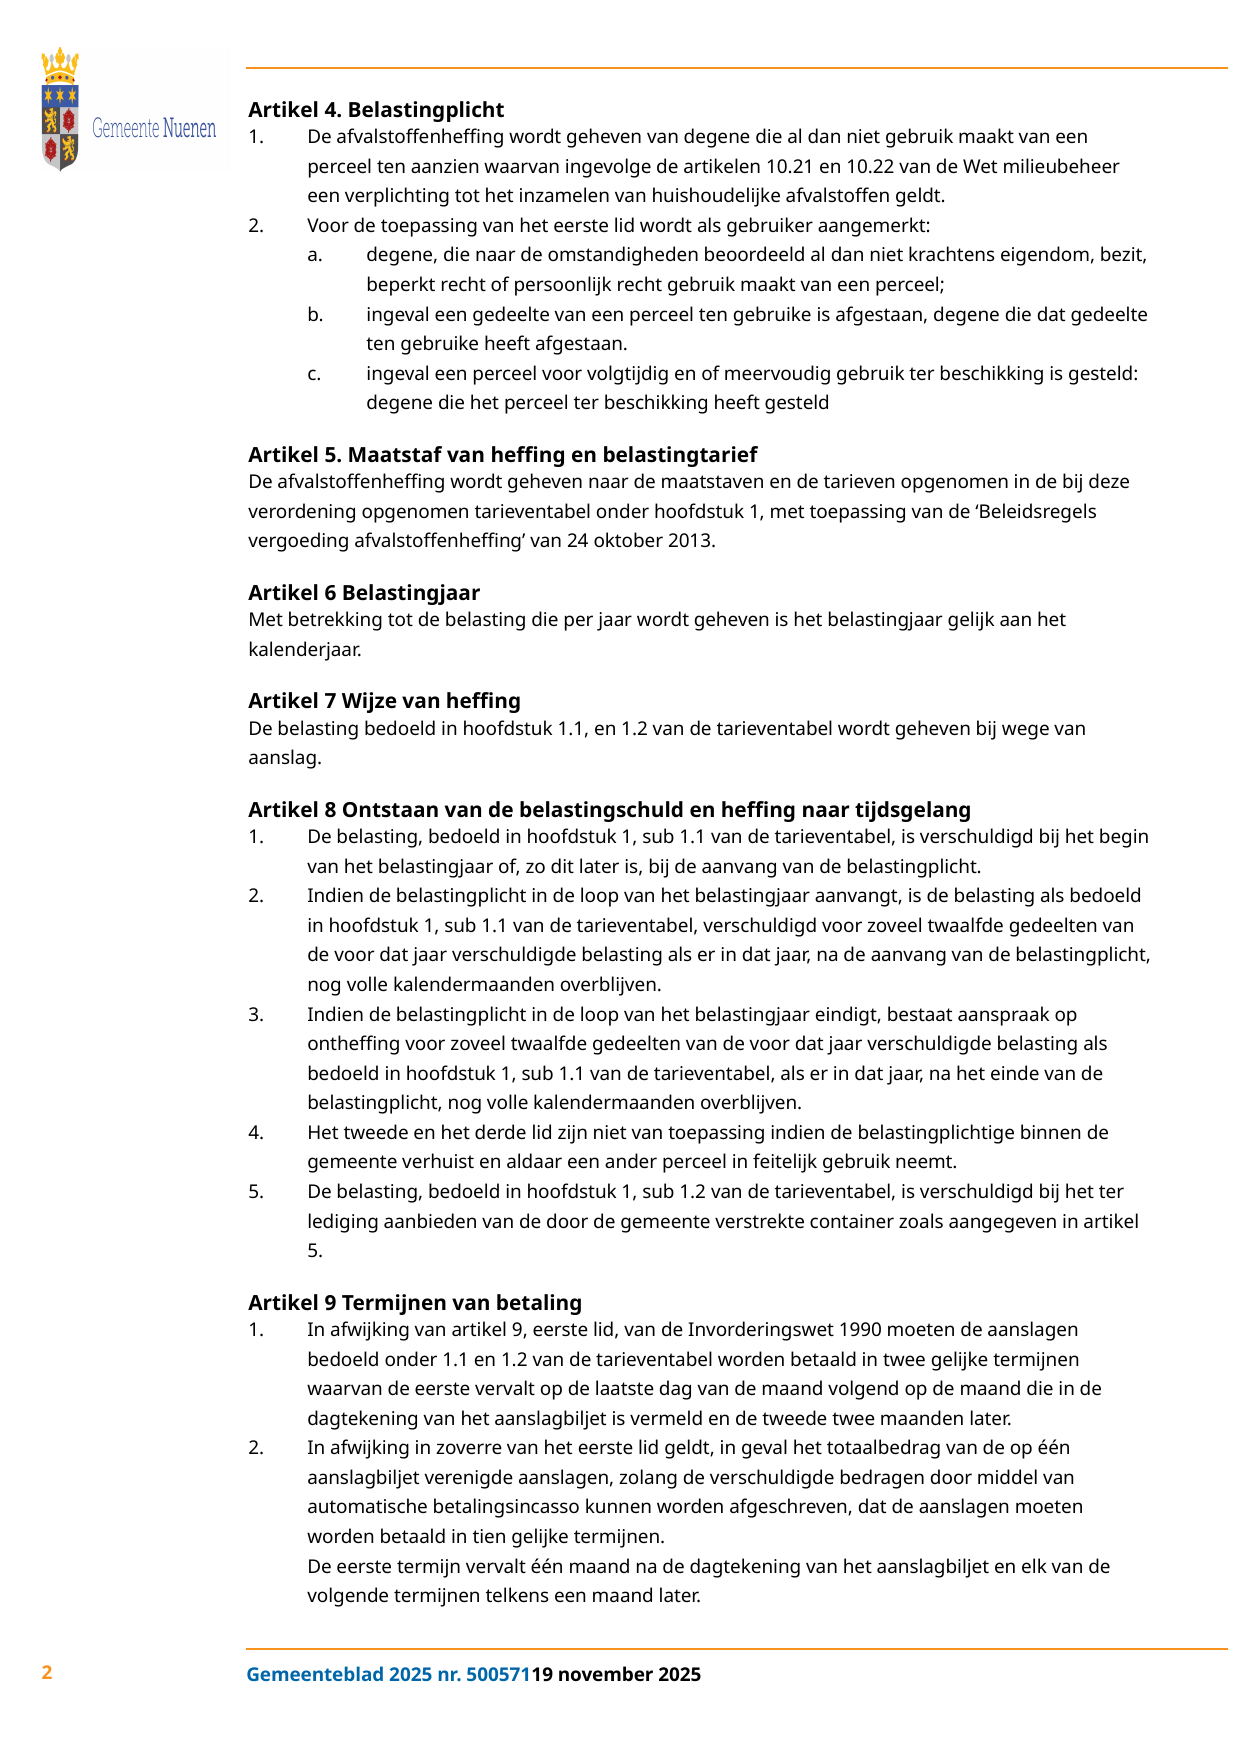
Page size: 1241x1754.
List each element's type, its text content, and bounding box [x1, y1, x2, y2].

list De belasting, bedoeld in hoofdstuk 1, sub 1.1 van de tarieventabel, is verschuldigd bij het begin van het belastingjaar of, zo dit later is, bij de aanvang van de belastingplicht. [248, 823, 1152, 878]
list degene, die naar de omstandigheden beoordeeld al dan niet krachtens eigendom, bezit, beperkt recht of persoonlijk recht gebruik maakt van een perceel; [307, 242, 1152, 297]
list De afvalstoffenheffing wordt geheven van degene die al dan niet gebruik maakt van een perceel ten aanzien waarvan ingevolge de artikelen 10.21 en 10.22 van de Wet milieubeheer een verplichting tot het inzamelen van huishoudelijke afvalstoffen geldt. [248, 123, 1152, 208]
text Artikel 8 Ontstaan van de belastingschuld en heffing naar tijdsgelang [248, 795, 1152, 823]
text Artikel 7 Wijze van heffing [248, 686, 1152, 715]
text De afvalstoffenheffing wordt geheven naar de maatstaven en de tarieven opgenomen in de bij deze verordening opgenomen tarieventabel onder hoofdstuk 1, met toepassing van de ‘Beleidsregels vergoeding afvalstoffenheffing’ van 24 oktober 2013. [248, 468, 1152, 553]
text De belasting bedoeld in hoofdstuk 1.1, en 1.2 van de tarieventabel wordt geheven bij wege van aanslag. [248, 715, 1152, 770]
list Indien de belastingplicht in de loop van het belastingjaar aanvangt, is de belasting als bedoeld in hoofdstuk 1, sub 1.1 van de tarieventabel, verschuldigd voor zoveel twaalfde gedeelten van de voor dat jaar verschuldigde belasting als er in dat jaar, na de aanvang van de belastingplicht, nog volle kalendermaanden overblijven. [248, 882, 1152, 997]
list ingeval een gedeelte van een perceel ten gebruike is afgestaan, degene die dat gedeelte ten gebruike heeft afgestaan. [307, 301, 1152, 356]
text Artikel 4. Belastingplicht [248, 95, 1152, 123]
list ingeval een perceel voor volgtijdig en of meervoudig gebruik ter beschikking is gesteld: degene die het perceel ter beschikking heeft gesteld [307, 360, 1152, 415]
text Artikel 6 Belastingjaar [248, 578, 1152, 606]
text Artikel 5. Maatstaf van heffing en belastingtarief [248, 440, 1152, 468]
text Met betrekking tot de belasting die per jaar wordt geheven is het belastingjaar gelijk aan het kalenderjaar. [248, 606, 1152, 662]
list De belasting, bedoeld in hoofdstuk 1, sub 1.2 van de tarieventabel, is verschuldigd bij het ter lediging aanbieden van de door de gemeente verstrekte container zoals aangegeven in artikel 5. [248, 1178, 1152, 1263]
text Artikel 9 Termijnen van betaling [248, 1288, 1152, 1316]
picture [41, 47, 231, 172]
list Voor de toepassing van het eerste lid wordt als gebruiker aangemerkt: [248, 212, 1152, 238]
list De eerste termijn vervalt één maand na de dagtekening van het aanslagbiljet en elk van de volgende termijnen telkens een maand later. [248, 1553, 1152, 1608]
list In afwijking van artikel 9, eerste lid, van de Invorderingswet 1990 moeten de aanslagen bedoeld onder 1.1 en 1.2 van de tarieventabel worden betaald in twee gelijke termijnen waarvan de eerste vervalt op de laatste dag van de maand volgend op de maand die in de dagtekening van het aanslagbiljet is vermeld en de tweede twee maanden later. [248, 1316, 1152, 1431]
list In afwijking in zoverre van het eerste lid geldt, in geval het totaalbedrag van de op één aanslagbiljet verenigde aanslagen, zolang de verschuldigde bedragen door middel van automatische betalingsincasso kunnen worden afgeschreven, dat de aanslagen moeten worden betaald in tien gelijke termijnen. [248, 1434, 1152, 1549]
list Het tweede en het derde lid zijn niet van toepassing indien de belastingplichtige binnen de gemeente verhuist en aldaar een ander perceel in feitelijk gebruik neemt. [248, 1119, 1152, 1174]
list Indien de belastingplicht in de loop van het belastingjaar eindigt, bestaat aanspraak op ontheffing voor zoveel twaalfde gedeelten van de voor dat jaar verschuldigde belasting als bedoeld in hoofdstuk 1, sub 1.1 van de tarieventabel, als er in dat jaar, na het einde van de belastingplicht, nog volle kalendermaanden overblijven. [248, 1001, 1152, 1115]
